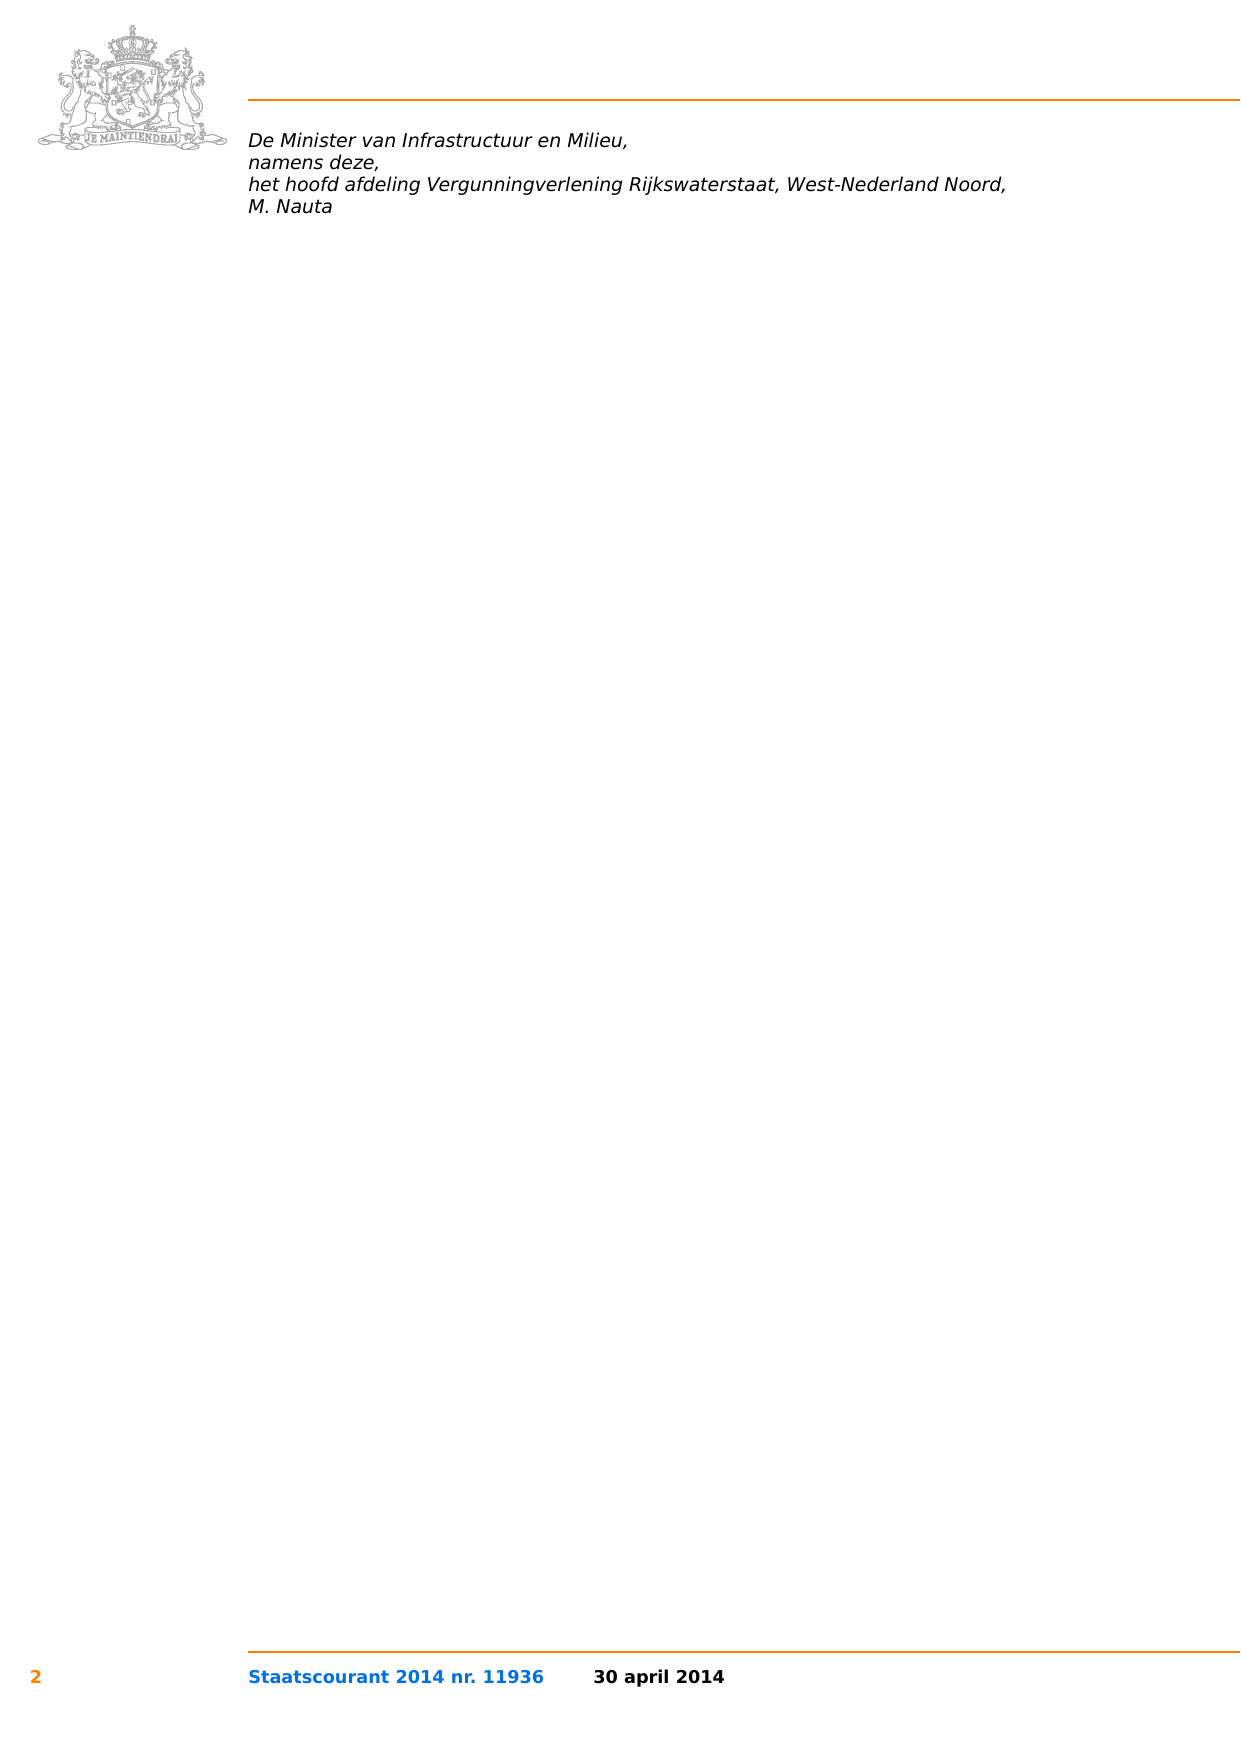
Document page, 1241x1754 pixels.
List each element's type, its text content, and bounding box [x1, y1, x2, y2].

text De Minister van Infrastructuur en Milieu, namens deze, het hoofd afdeling Vergunningverlening Rijkswaterstaat, West-Nederland Noord, M. Nauta [248, 130, 1163, 218]
picture [38, 25, 227, 150]
